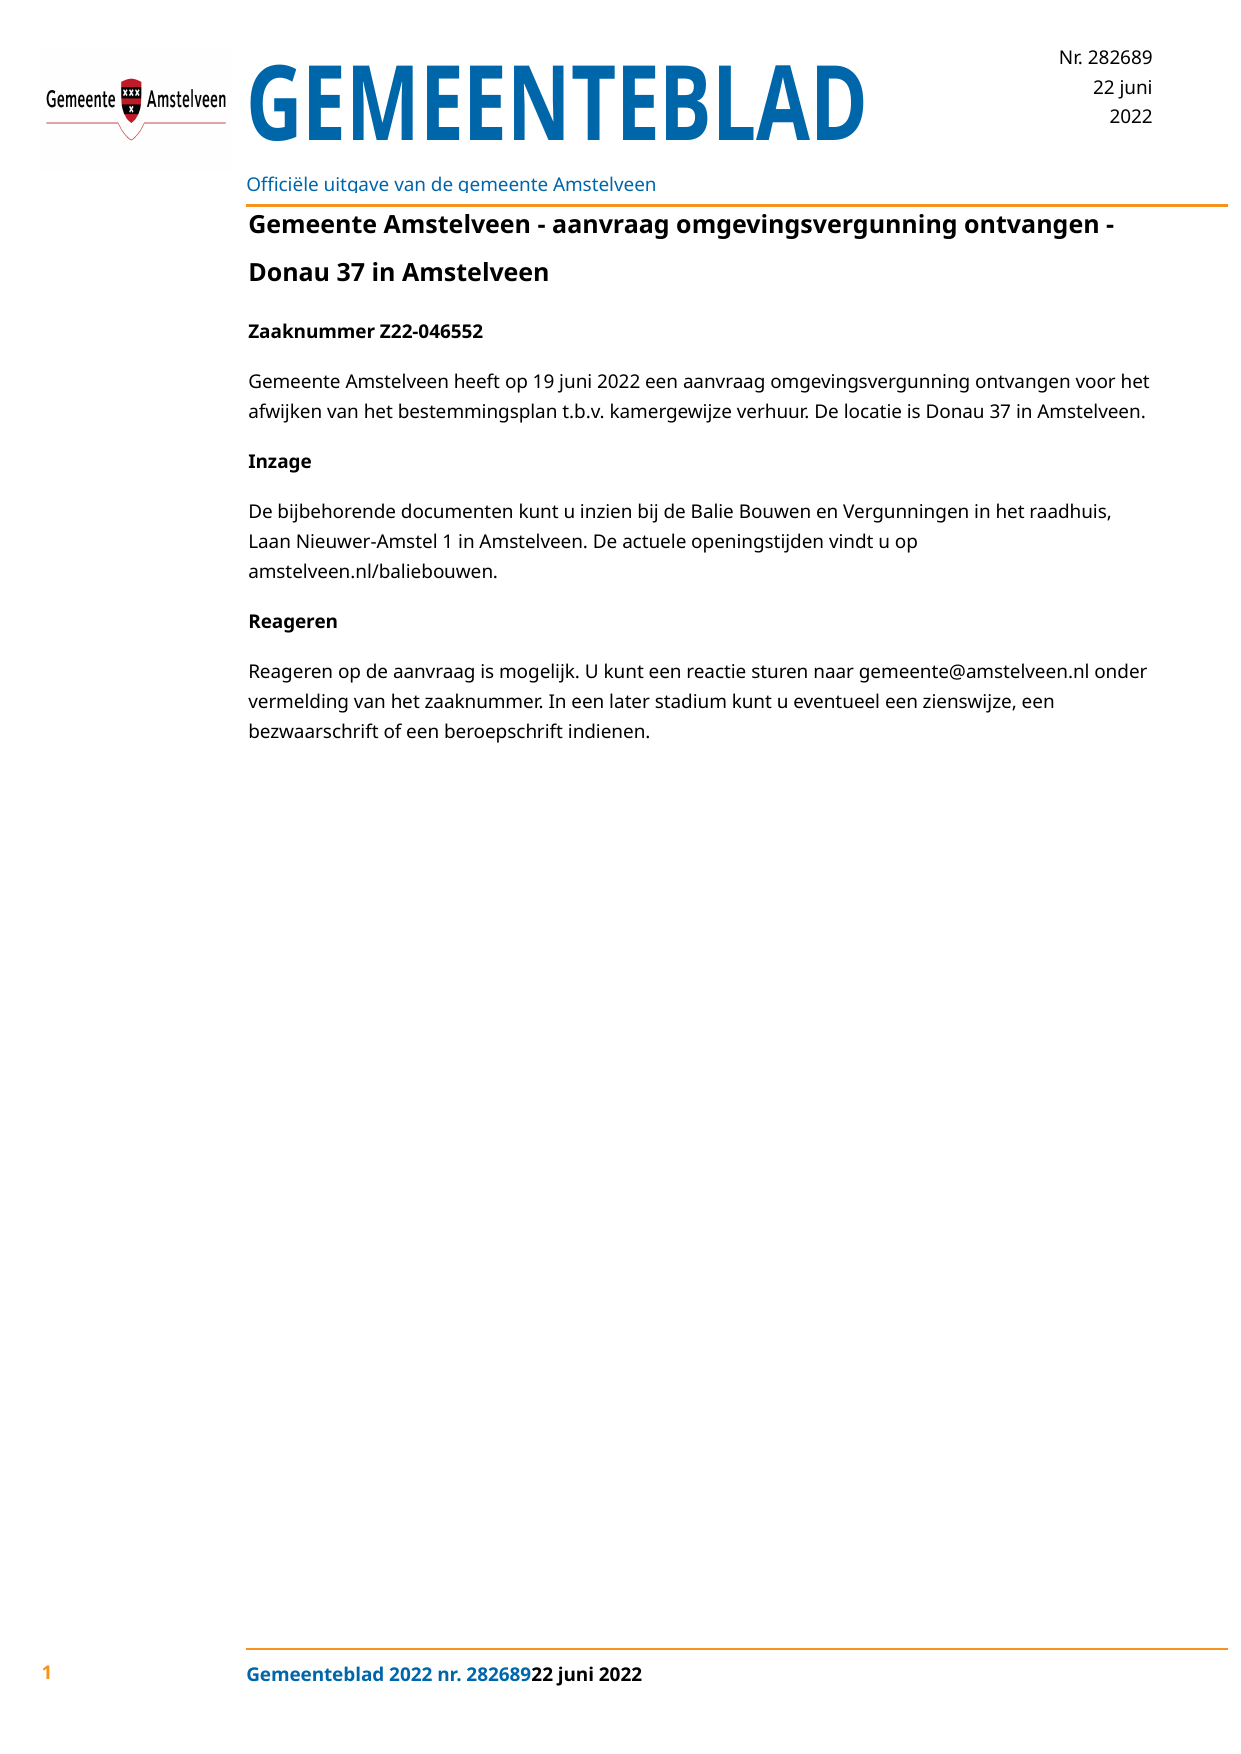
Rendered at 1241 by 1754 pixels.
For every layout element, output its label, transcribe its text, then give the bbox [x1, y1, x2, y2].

text Gemeente Amstelveen - aanvraag omgevingsvergunning ontvangen - Donau 37 in Amstelveen [248, 207, 1152, 288]
picture [41, 47, 231, 172]
text Reageren op de aanvraag is mogelijk. U kunt een reactie sturen naar gemeente@amstelveen.nl onder vermelding van het zaaknummer. In een later stadium kunt u eventueel een zienswijze, een bezwaarschrift of een beroepschrift indienen. [248, 659, 1152, 744]
text De bijbehorende documenten kunt u inzien bij de Balie Bouwen en Vergunningen in het raadhuis, Laan Nieuwer-Amstel 1 in Amstelveen. De actuele openingstijden vindt u op amstelveen.nl/baliebouwen. [248, 499, 1152, 584]
text Reageren [248, 608, 1152, 634]
text Inzage [248, 448, 1152, 474]
text Zaaknummer Z22-046552 [248, 318, 1152, 344]
text Gemeente Amstelveen heeft op 19 juni 2022 een aanvraag omgevingsvergunning ontvangen voor het afwijken van het bestemmingsplan t.b.v. kamergewijze verhuur. De locatie is Donau 37 in Amstelveen. [248, 368, 1152, 424]
